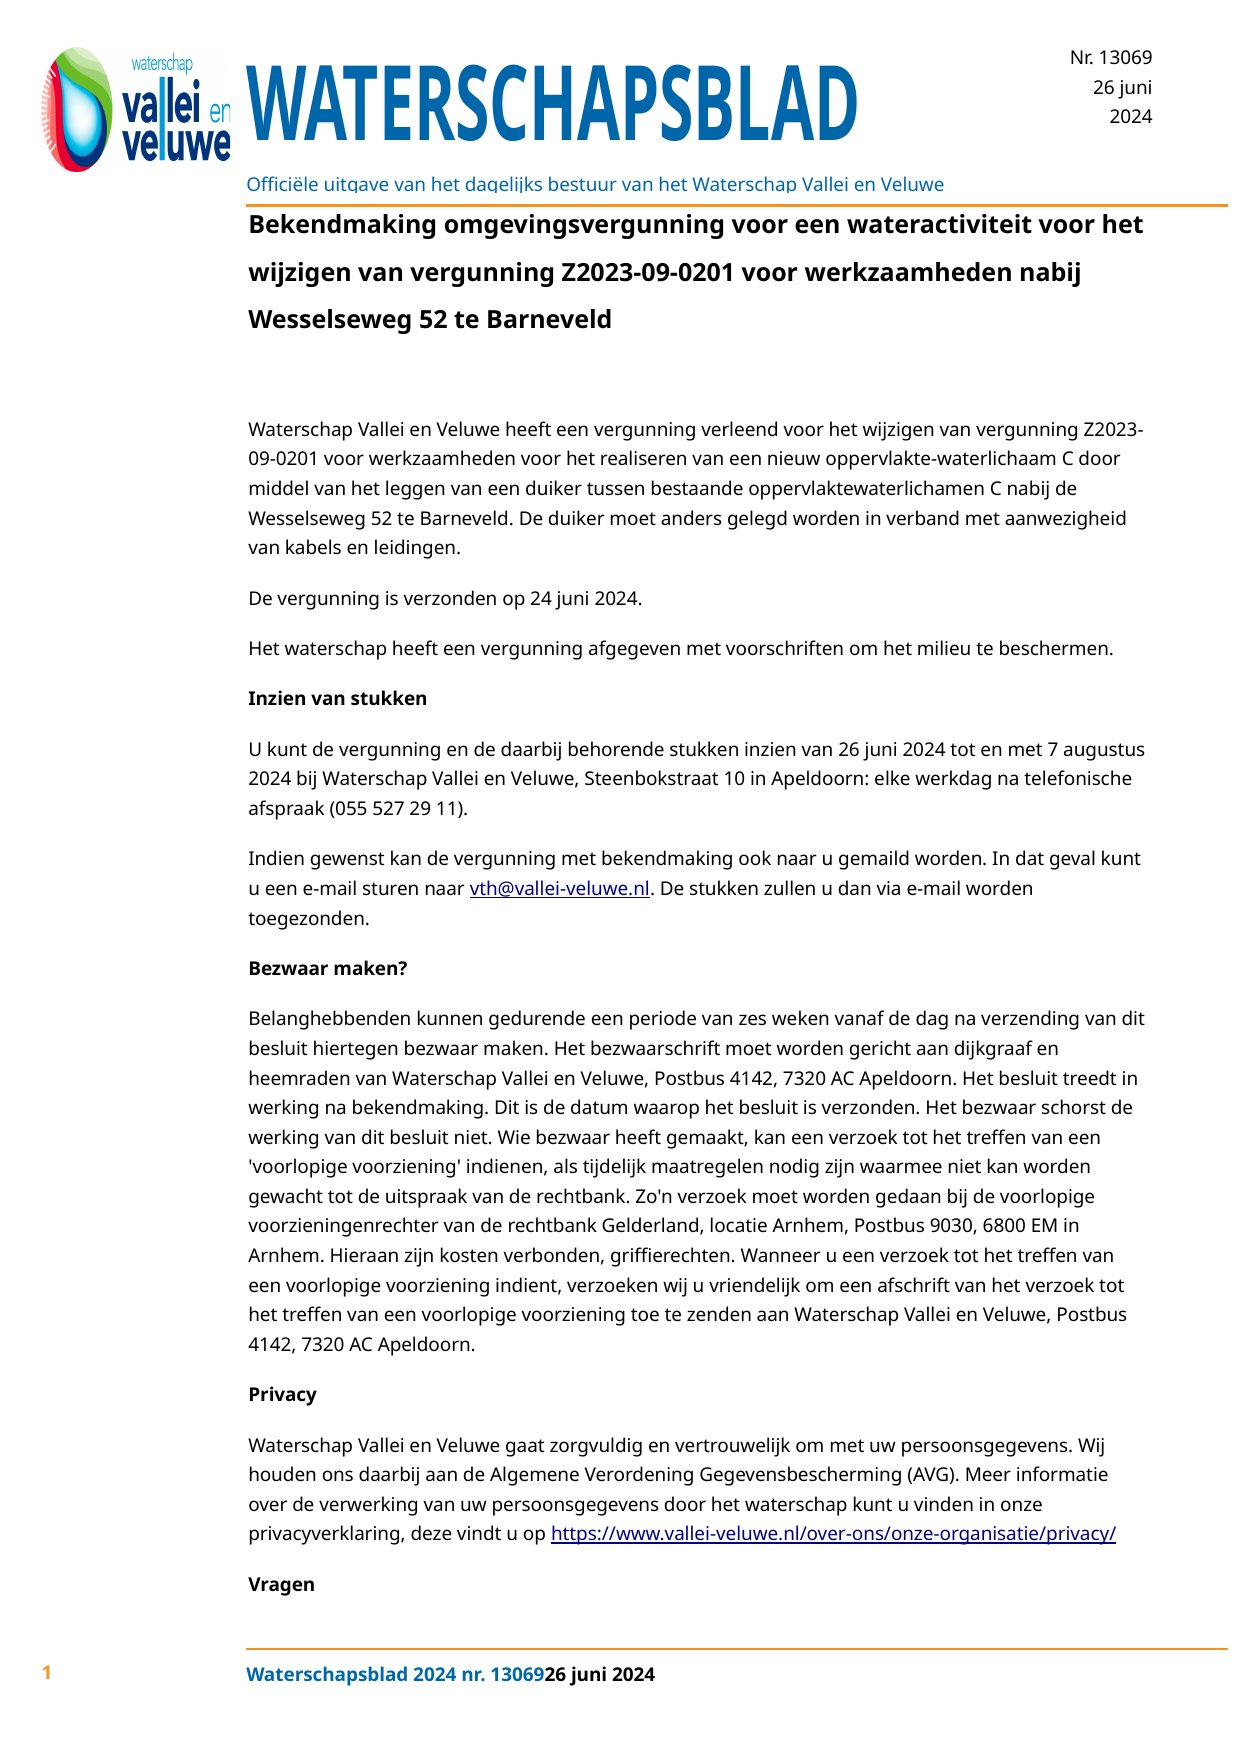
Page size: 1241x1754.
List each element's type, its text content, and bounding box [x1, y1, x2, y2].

text U kunt de vergunning en de daarbij behorende stukken inzien van 26 juni 2024 tot en met 7 augustus 2024 bij Waterschap Vallei en Veluwe, Steenbokstraat 10 in Apeldoorn: elke werkdag na telefonische afspraak (055 527 29 11). [248, 736, 1152, 821]
text Inzien van stukken [248, 686, 1152, 711]
text Belanghebbenden kunnen gedurende een periode van zes weken vanaf de dag na verzending van dit besluit hiertegen bezwaar maken. Het bezwaarschrift moet worden gericht aan dijkgraaf en heemraden van Waterschap Vallei en Veluwe, Postbus 4142, 7320 AC Apeldoorn. Het besluit treedt in werking na bekendmaking. Dit is de datum waarop het besluit is verzonden. Het bezwaar schorst de werking van dit besluit niet. Wie bezwaar heeft gemaakt, kan een verzoek tot het treffen van een 'voorlopige voorziening' indienen, als tijdelijk maatregelen nodig zijn waarmee niet kan worden gewacht tot de uitspraak van de rechtbank. Zo'n verzoek moet worden gedaan bij de voorlopige voorzieningenrechter van de rechtbank Gelderland, locatie Arnhem, Postbus 9030, 6800 EM in Arnhem. Hieraan zijn kosten verbonden, griffierechten. Wanneer u een verzoek tot het treffen van een voorlopige voorziening indient, verzoeken wij u vriendelijk om een afschrift van het verzoek tot het treffen van een voorlopige voorziening toe te zenden aan Waterschap Vallei en Veluwe, Postbus 4142, 7320 AC Apeldoorn. [248, 1006, 1152, 1357]
text Waterschap Vallei en Veluwe heeft een vergunning verleend voor het wijzigen van vergunning Z2023-09-0201 voor werkzaamheden voor het realiseren van een nieuw oppervlakte-waterlichaam C door middel van het leggen van een duiker tussen bestaande oppervlaktewaterlichamen C nabij de Wesselseweg 52 te Barneveld. De duiker moet anders gelegd worden in verband met aanwezigheid van kabels en leidingen. [248, 416, 1152, 560]
text De vergunning is verzonden op 24 juni 2024. [248, 585, 1152, 610]
text Vragen [248, 1571, 1152, 1597]
text Privacy [248, 1381, 1152, 1407]
picture [41, 47, 231, 172]
text Het waterschap heeft een vergunning afgegeven met voorschriften om het milieu te beschermen. [248, 635, 1152, 661]
text Bezwaar maken? [248, 955, 1152, 981]
text Indien gewenst kan de vergunning met bekendmaking ook naar u gemaild worden. In dat geval kunt u een e-mail sturen naar vth@vallei-veluwe.nl. De stukken zullen u dan via e-mail worden toegezonden. [248, 846, 1152, 930]
text Waterschap Vallei en Veluwe gaat zorgvuldig en vertrouwelijk om met uw persoonsgegevens. Wij houden ons daarbij aan de Algemene Verordening Gegevensbescherming (AVG). Meer informatie over de verwerking van uw persoonsgegevens door het waterschap kunt u vinden in onze privacyverklaring, deze vindt u op https://www.vallei-veluwe.nl/over-ons/onze-organisatie/privacy/ [248, 1432, 1152, 1546]
text Bekendmaking omgevingsvergunning voor een wateractiviteit voor het wijzigen van vergunning Z2023-09-0201 voor werkzaamheden nabij Wesselseweg 52 te Barneveld [248, 207, 1152, 336]
